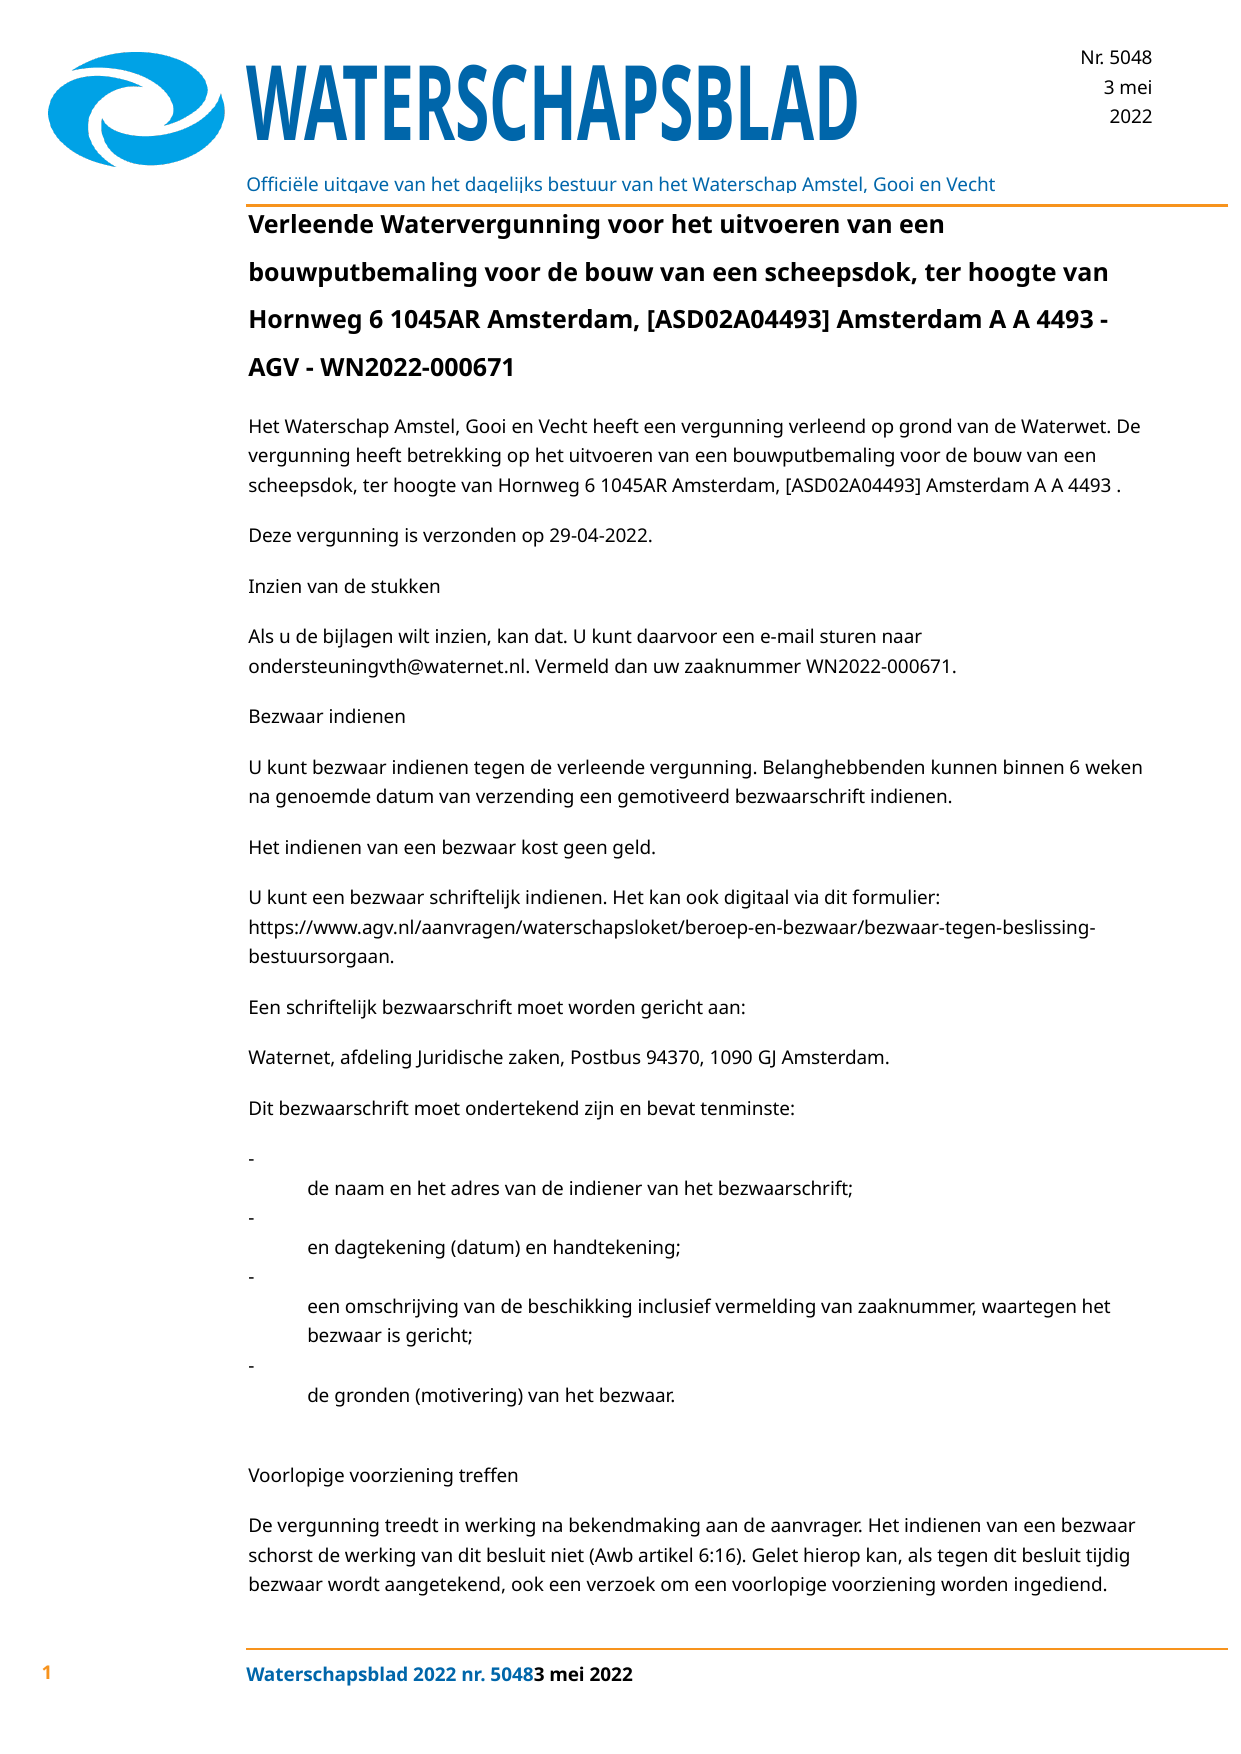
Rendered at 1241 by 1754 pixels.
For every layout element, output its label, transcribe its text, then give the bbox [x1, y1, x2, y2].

text Verleende Watervergunning voor het uitvoeren van een bouwputbemaling voor de bouw van een scheepsdok, ter hoogte van Hornweg 6 1045AR Amsterdam, [ASD02A04493] Amsterdam A A 4493 - AGV - WN2022-000671 [248, 207, 1152, 384]
list de naam en het adres van de indiener van het bezwaarschrift; [248, 1175, 1152, 1201]
text Dit bezwaarschrift moet ondertekend zijn en bevat tenminste: [248, 1095, 1152, 1121]
text Bezwaar indienen [248, 703, 1152, 729]
text U kunt bezwaar indienen tegen de verleende vergunning. Belanghebbenden kunnen binnen 6 weken na genoemde datum van verzending een gemotiveerd bezwaarschrift indienen. [248, 754, 1152, 809]
text Inzien van de stukken [248, 573, 1152, 599]
text Voorlopige voorziening treffen [248, 1462, 1152, 1488]
text Een schriftelijk bezwaarschrift moet worden gericht aan: [248, 994, 1152, 1020]
text Als u de bijlagen wilt inzien, kan dat. U kunt daarvoor een e-mail sturen naar ondersteuningvth@waternet.nl. Vermeld dan uw zaaknummer WN2022-000671. [248, 623, 1152, 679]
list een omschrijving van de beschikking inclusief vermelding van zaaknummer, waartegen het bezwaar is gericht; [248, 1293, 1152, 1348]
text U kunt een bezwaar schriftelijk indienen. Het kan ook digitaal via dit formulier: https://www.agv.nl/aanvragen/waterschapsloket/beroep-en-bezwaar/bezwaar-tegen-beslissing-bestuursorgaan. [248, 884, 1152, 969]
text Deze vergunning is verzonden op 29-04-2022. [248, 523, 1152, 548]
list de gronden (motivering) van het bezwaar. [248, 1382, 1152, 1408]
picture [41, 47, 231, 172]
text De vergunning treedt in werking na bekendmaking aan de aanvrager. Het indienen van een bezwaar schorst de werking van dit besluit niet (Awb artikel 6:16). Gelet hierop kan, als tegen dit besluit tijdig bezwaar wordt aangetekend, ook een verzoek om een voorlopige voorziening worden ingediend. [248, 1512, 1152, 1597]
text Het indienen van een bezwaar kost geen geld. [248, 834, 1152, 860]
text Waternet, afdeling Juridische zaken, Postbus 94370, 1090 GJ Amsterdam. [248, 1044, 1152, 1070]
text Het Waterschap Amstel, Gooi en Vecht heeft een vergunning verleend op grond van de Waterwet. De vergunning heeft betrekking op het uitvoeren van een bouwputbemaling voor de bouw van een scheepsdok, ter hoogte van Hornweg 6 1045AR Amsterdam, [ASD02A04493] Amsterdam A A 4493 . [248, 413, 1152, 498]
list en dagtekening (datum) en handtekening; [248, 1234, 1152, 1260]
